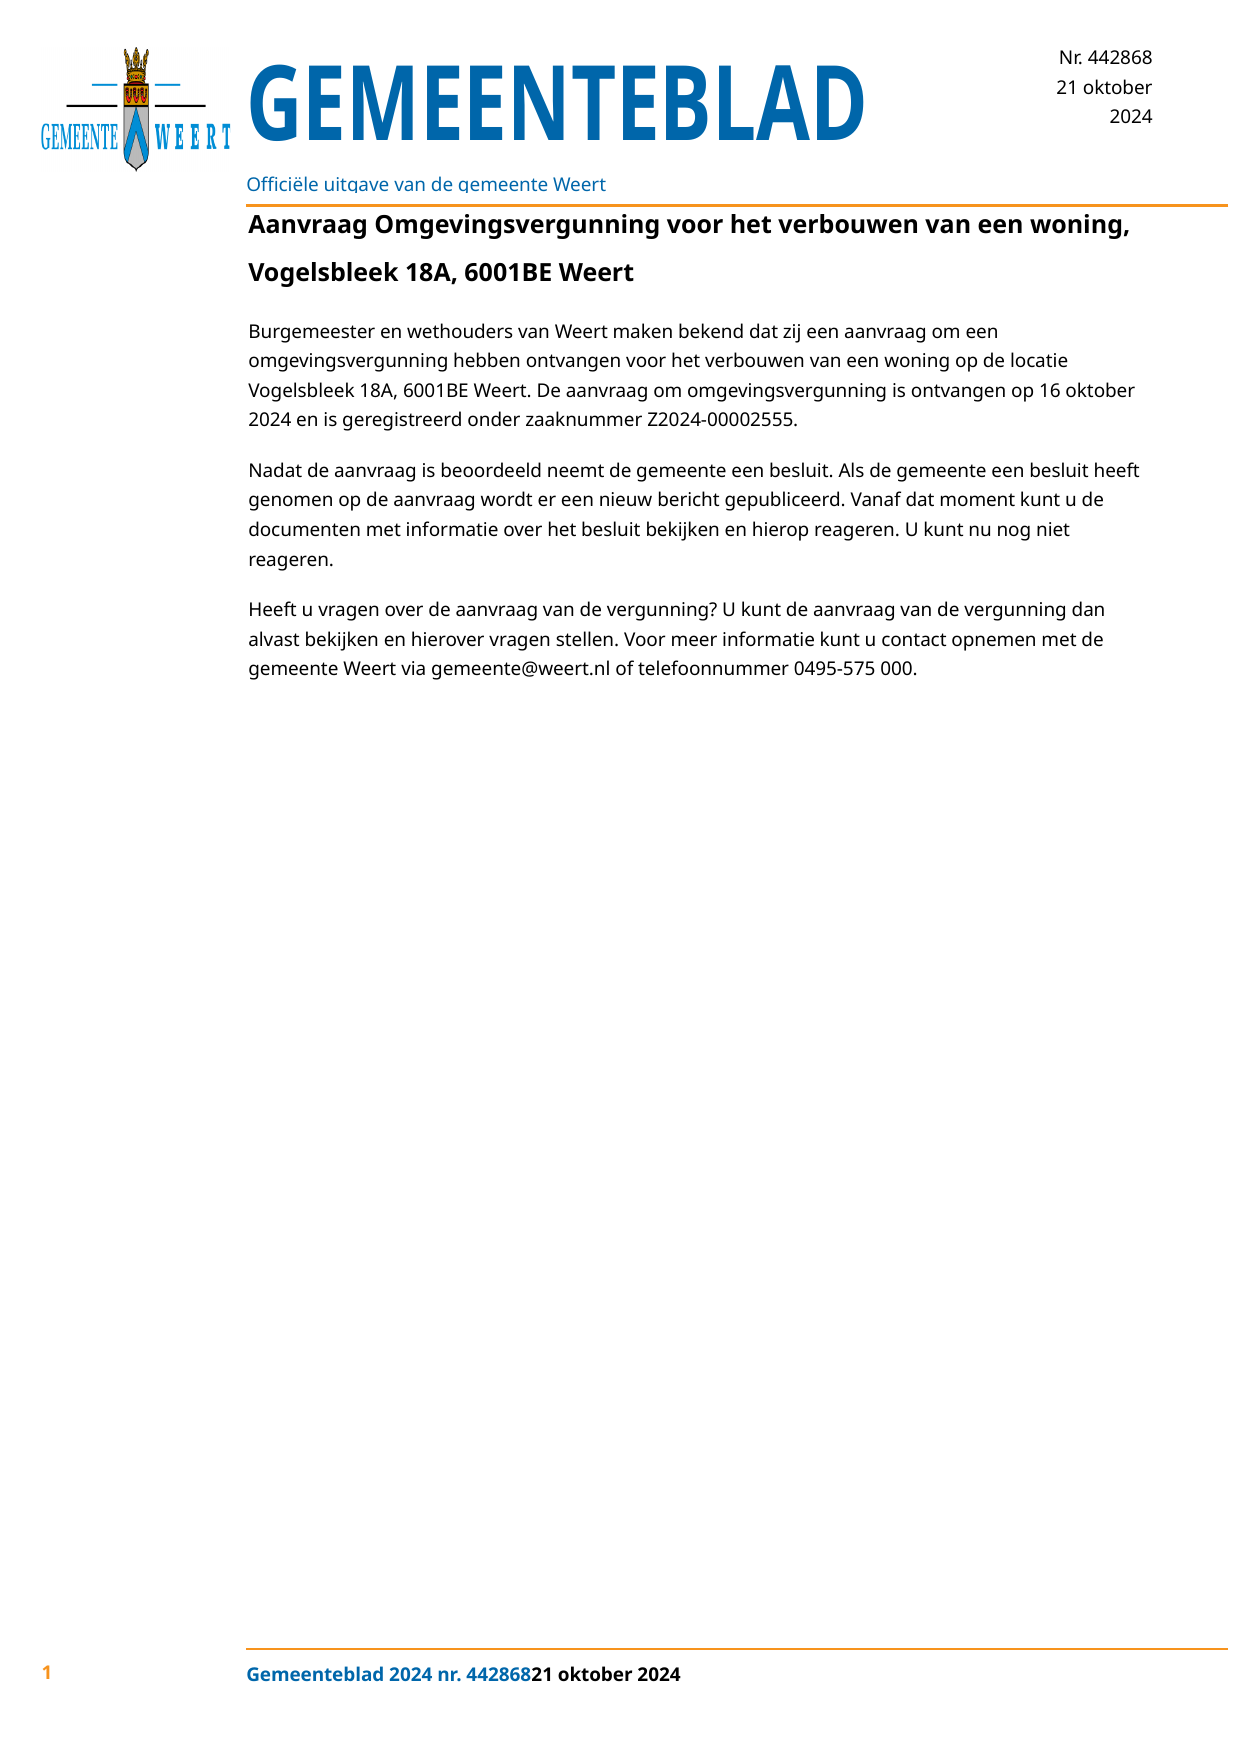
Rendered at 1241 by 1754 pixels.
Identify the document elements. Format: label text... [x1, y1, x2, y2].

text Aanvraag Omgevingsvergunning voor het verbouwen van een woning, Vogelsbleek 18A, 6001BE Weert [248, 207, 1152, 288]
text Heeft u vragen over de aanvraag van de vergunning? U kunt de aanvraag van de vergunning dan alvast bekijken en hierover vragen stellen. Voor meer informatie kunt u contact opnemen met de gemeente Weert via gemeente@weert.nl of telefoonnummer 0495-575 000. [248, 596, 1152, 681]
text Burgemeester en wethouders van Weert maken bekend dat zij een aanvraag om een omgevingsvergunning hebben ontvangen voor het verbouwen van een woning op de locatie Vogelsbleek 18A, 6001BE Weert. De aanvraag om omgevingsvergunning is ontvangen op 16 oktober 2024 en is geregistreerd onder zaaknummer Z2024-00002555. [248, 318, 1152, 432]
picture [41, 47, 231, 172]
text Nadat de aanvraag is beoordeeld neemt de gemeente een besluit. Als de gemeente een besluit heeft genomen op de aanvraag wordt er een nieuw bericht gepubliceerd. Vanaf dat moment kunt u de documenten met informatie over het besluit bekijken en hierop reageren. U kunt nu nog niet reageren. [248, 457, 1152, 572]
